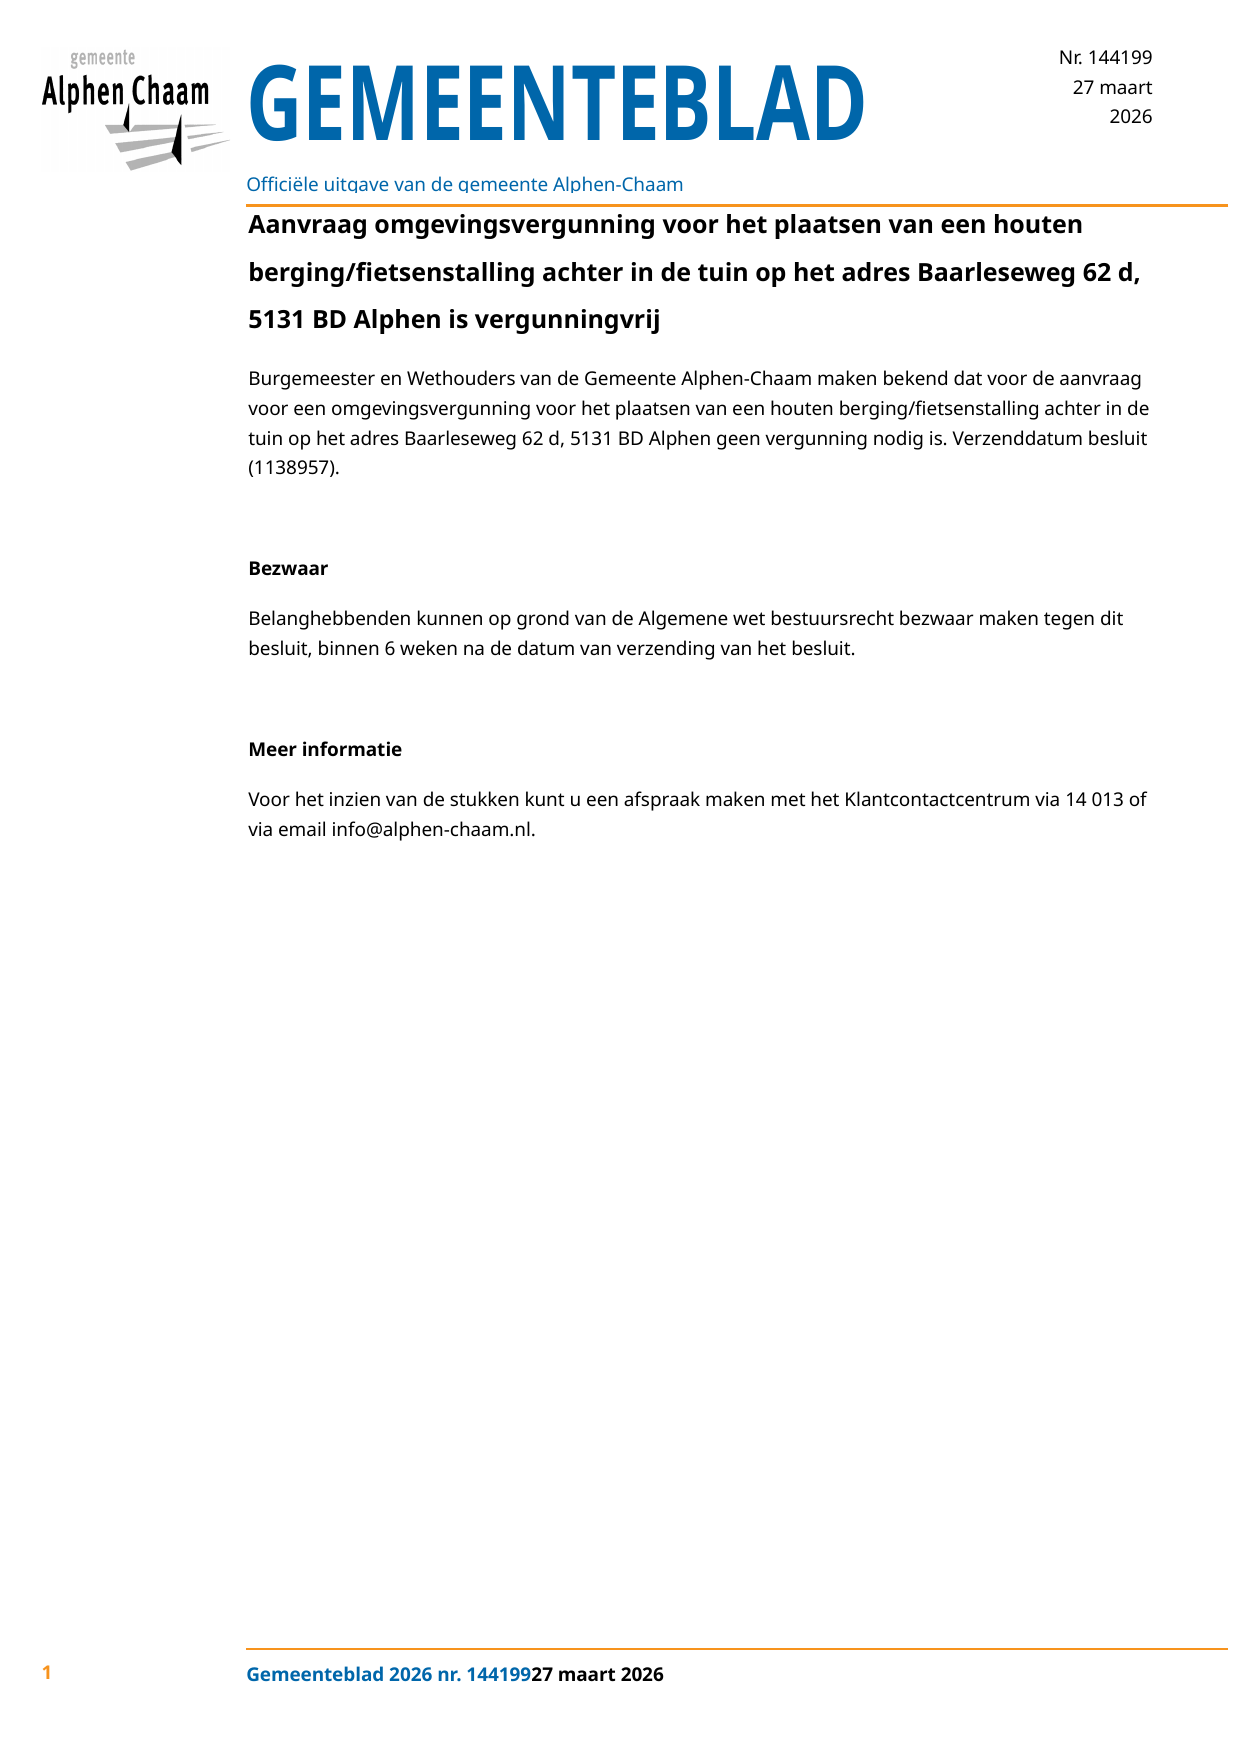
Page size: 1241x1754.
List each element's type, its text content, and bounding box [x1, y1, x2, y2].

text Meer informatie [248, 736, 1152, 762]
text Aanvraag omgevingsvergunning voor het plaatsen van een houten berging/fietsenstalling achter in de tuin op het adres Baarleseweg 62 d, 5131 BD Alphen is vergunningvrij [248, 207, 1152, 336]
text Bezwaar [248, 555, 1152, 581]
text Burgemeester en Wethouders van de Gemeente Alphen-Chaam maken bekend dat voor de aanvraag voor een omgevingsvergunning voor het plaatsen van een houten berging/fietsenstalling achter in de tuin op het adres Baarleseweg 62 d, 5131 BD Alphen geen vergunning nodig is. Verzenddatum besluit (1138957). [248, 366, 1152, 480]
picture [41, 47, 231, 172]
text Voor het inzien van de stukken kunt u een afspraak maken met het Klantcontactcentrum via 14 013 of via email info@alphen-chaam.nl. [248, 786, 1152, 842]
text Belanghebbenden kunnen op grond van de Algemene wet bestuursrecht bezwaar maken tegen dit besluit, binnen 6 weken na de datum van verzending van het besluit. [248, 606, 1152, 661]
